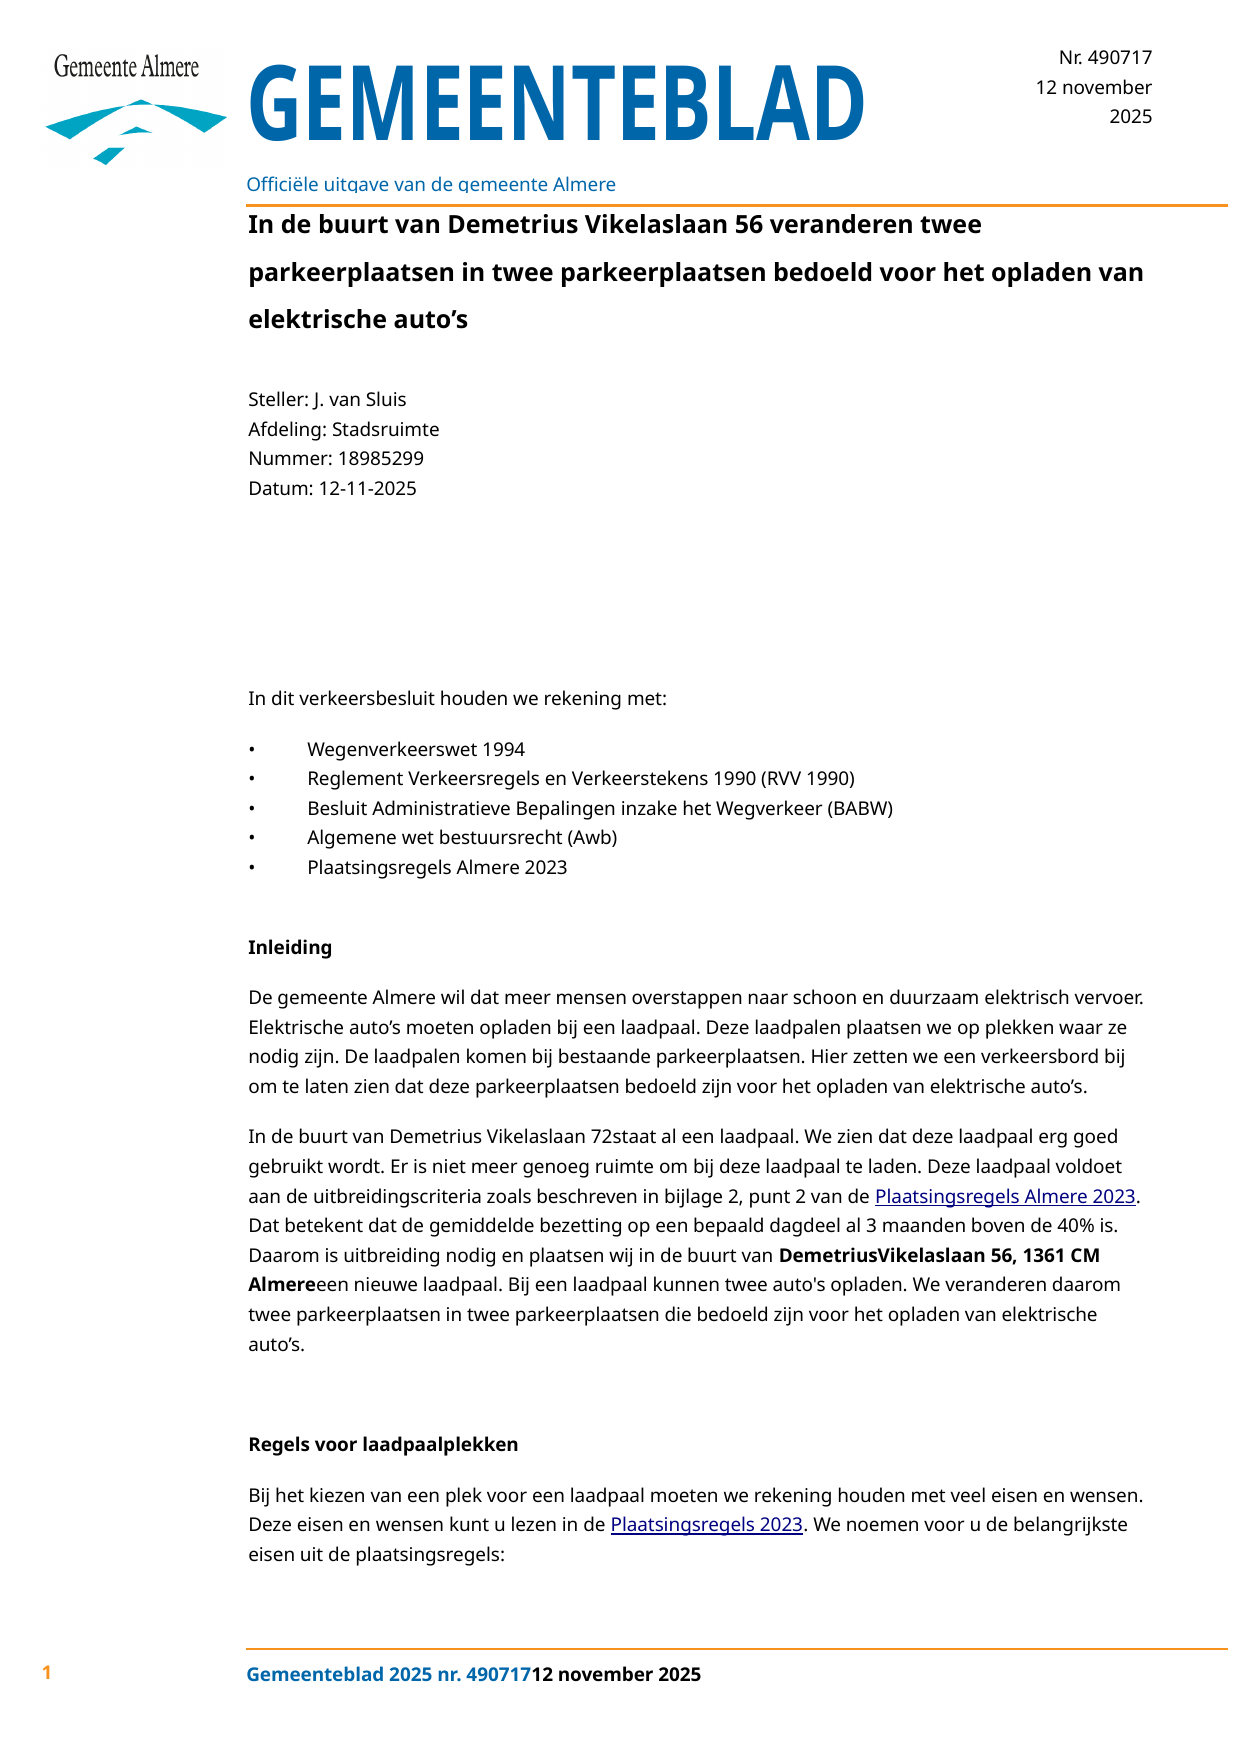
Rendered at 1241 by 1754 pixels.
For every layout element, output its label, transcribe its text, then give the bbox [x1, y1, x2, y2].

list Wegenverkeerswet 1994 [248, 736, 1152, 762]
picture [41, 47, 231, 172]
list Besluit Administratieve Bepalingen inzake het Wegverkeer (BABW) [248, 795, 1152, 821]
text Nummer: 18985299 [248, 445, 1152, 471]
list Plaatsingsregels Almere 2023 [248, 854, 1152, 880]
text Bij het kiezen van een plek voor een laadpaal moeten we rekening houden met veel eisen en wensen. Deze eisen en wensen kunt u lezen in de Plaatsingsregels 2023. We noemen voor u de belangrijkste eisen uit de plaatsingsregels: [248, 1482, 1152, 1567]
text In de buurt van Demetrius Vikelaslaan 56 veranderen twee parkeerplaatsen in twee parkeerplaatsen bedoeld voor het opladen van elektrische auto’s [248, 207, 1152, 336]
text In de buurt van Demetrius Vikelaslaan 72staat al een laadpaal. We zien dat deze laadpaal erg goed gebruikt wordt. Er is niet meer genoeg ruimte om bij deze laadpaal te laden. Deze laadpaal voldoet aan de uitbreidingscriteria zoals beschreven in bijlage 2, punt 2 van de Plaatsingsregels Almere 2023. Dat betekent dat de gemiddelde bezetting op een bepaald dagdeel al 3 maanden boven de 40% is. Daarom is uitbreiding nodig en plaatsen wij in de buurt van DemetriusVikelaslaan 56, 1361 CM Almereeen nieuwe laadpaal. Bij een laadpaal kunnen twee auto's opladen. We veranderen daarom twee parkeerplaatsen in twee parkeerplaatsen die bedoeld zijn voor het opladen van elektrische auto’s. [248, 1124, 1152, 1357]
text In dit verkeersbesluit houden we rekening met: [248, 685, 1152, 711]
text Datum: 12-11-2025 [248, 475, 1152, 501]
text Afdeling: Stadsruimte [248, 416, 1152, 442]
list Reglement Verkeersregels en Verkeerstekens 1990 (RVV 1990) [248, 765, 1152, 791]
text Steller: J. van Sluis [248, 386, 1152, 412]
text Regels voor laadpaalplekken [248, 1432, 1152, 1457]
list Algemene wet bestuursrecht (Awb) [248, 824, 1152, 850]
text De gemeente Almere wil dat meer mensen overstappen naar schoon en duurzaam elektrisch vervoer. Elektrische auto’s moeten opladen bij een laadpaal. Deze laadpalen plaatsen we op plekken waar ze nodig zijn. De laadpalen komen bij bestaande parkeerplaatsen. Hier zetten we een verkeersbord bij om te laten zien dat deze parkeerplaatsen bedoeld zijn voor het opladen van elektrische auto’s. [248, 984, 1152, 1099]
text Inleiding [248, 934, 1152, 960]
